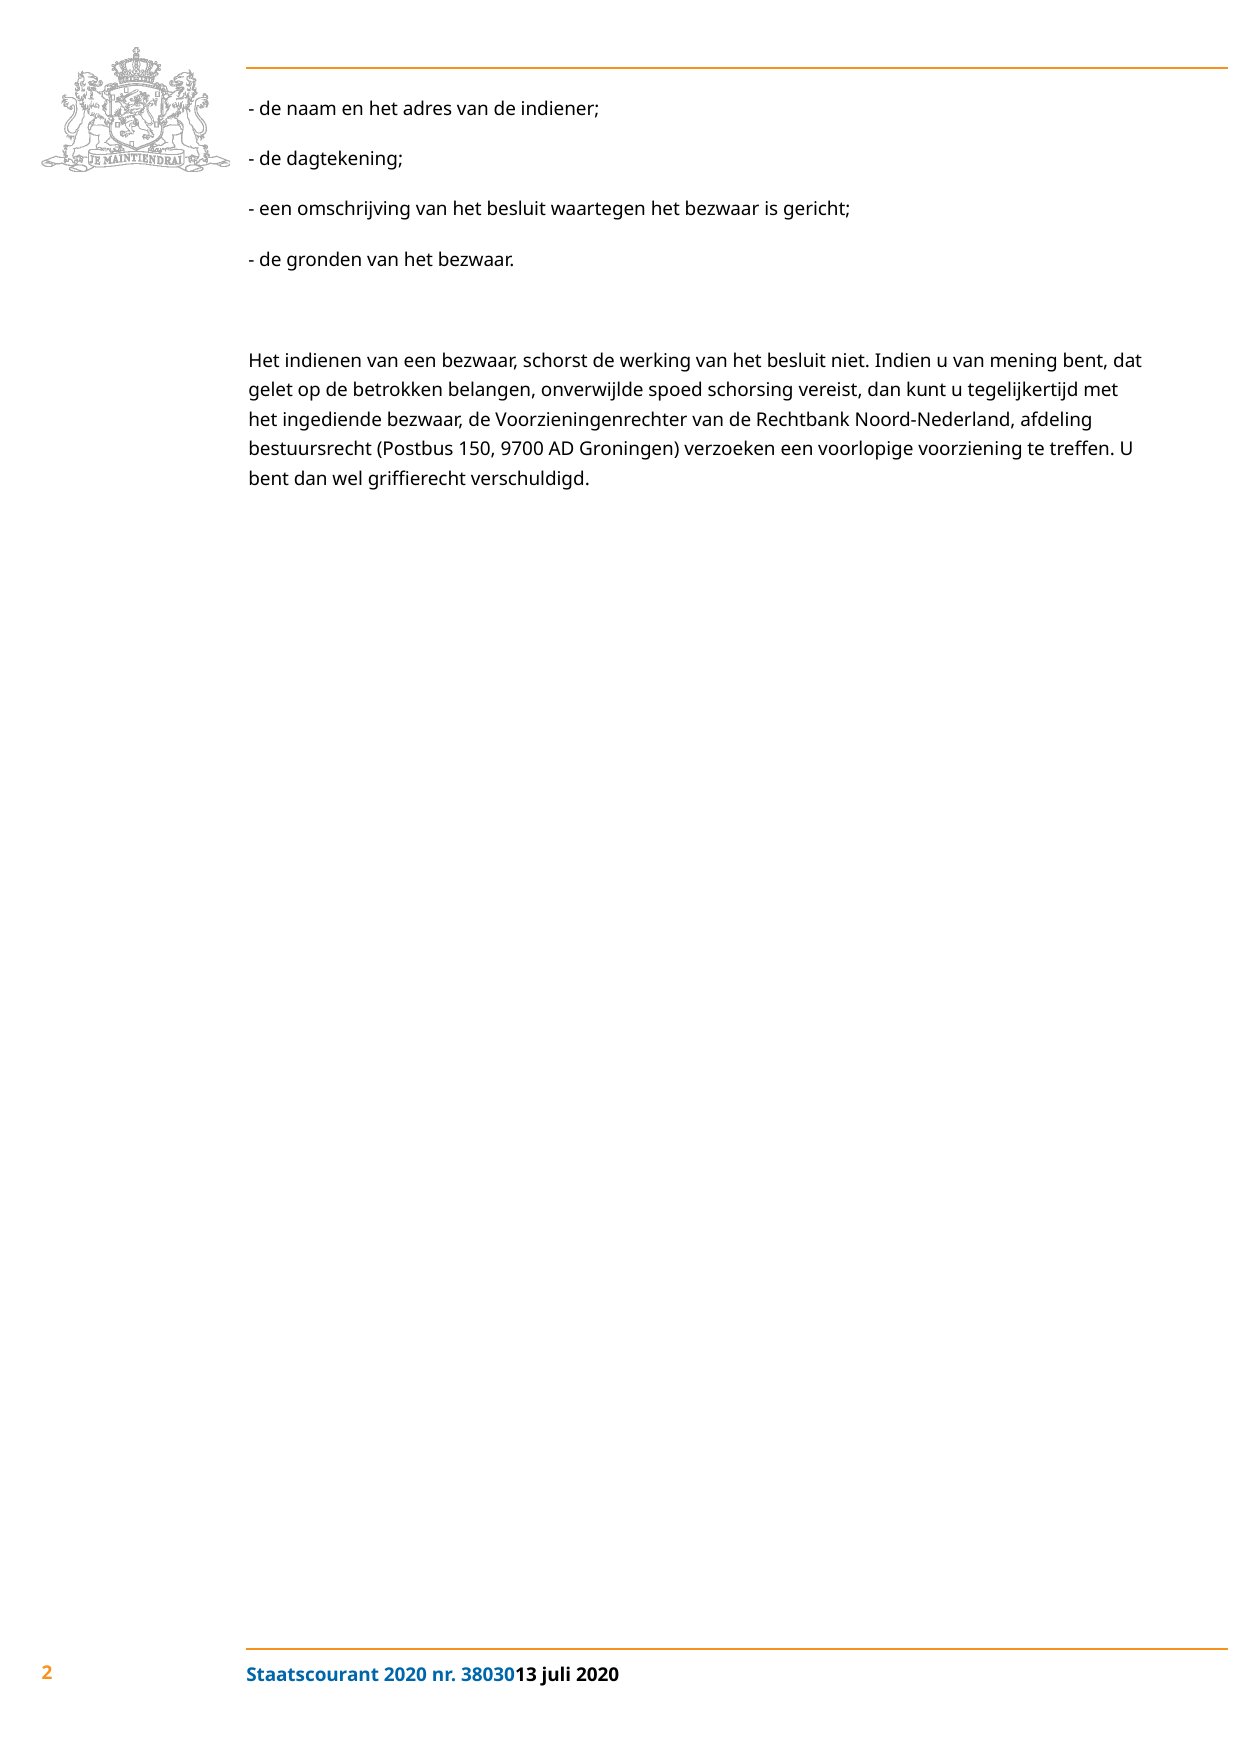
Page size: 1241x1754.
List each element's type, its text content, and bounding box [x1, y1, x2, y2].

picture [41, 47, 231, 172]
text - de gronden van het bezwaar. [248, 246, 1152, 272]
text Het indienen van een bezwaar, schorst de werking van het besluit niet. Indien u van mening bent, dat gelet op de betrokken belangen, onverwijlde spoed schorsing vereist, dan kunt u tegelijkertijd met het ingediende bezwaar, de Voorzieningenrechter van de Rechtbank Noord-Nederland, afdeling bestuursrecht (Postbus 150, 9700 AD Groningen) verzoeken een voorlopige voorziening te treffen. U bent dan wel griffierecht verschuldigd. [248, 347, 1152, 491]
text - de naam en het adres van de indiener; [248, 95, 1152, 121]
text - de dagtekening; [248, 145, 1152, 171]
text - een omschrijving van het besluit waartegen het bezwaar is gericht; [248, 196, 1152, 221]
